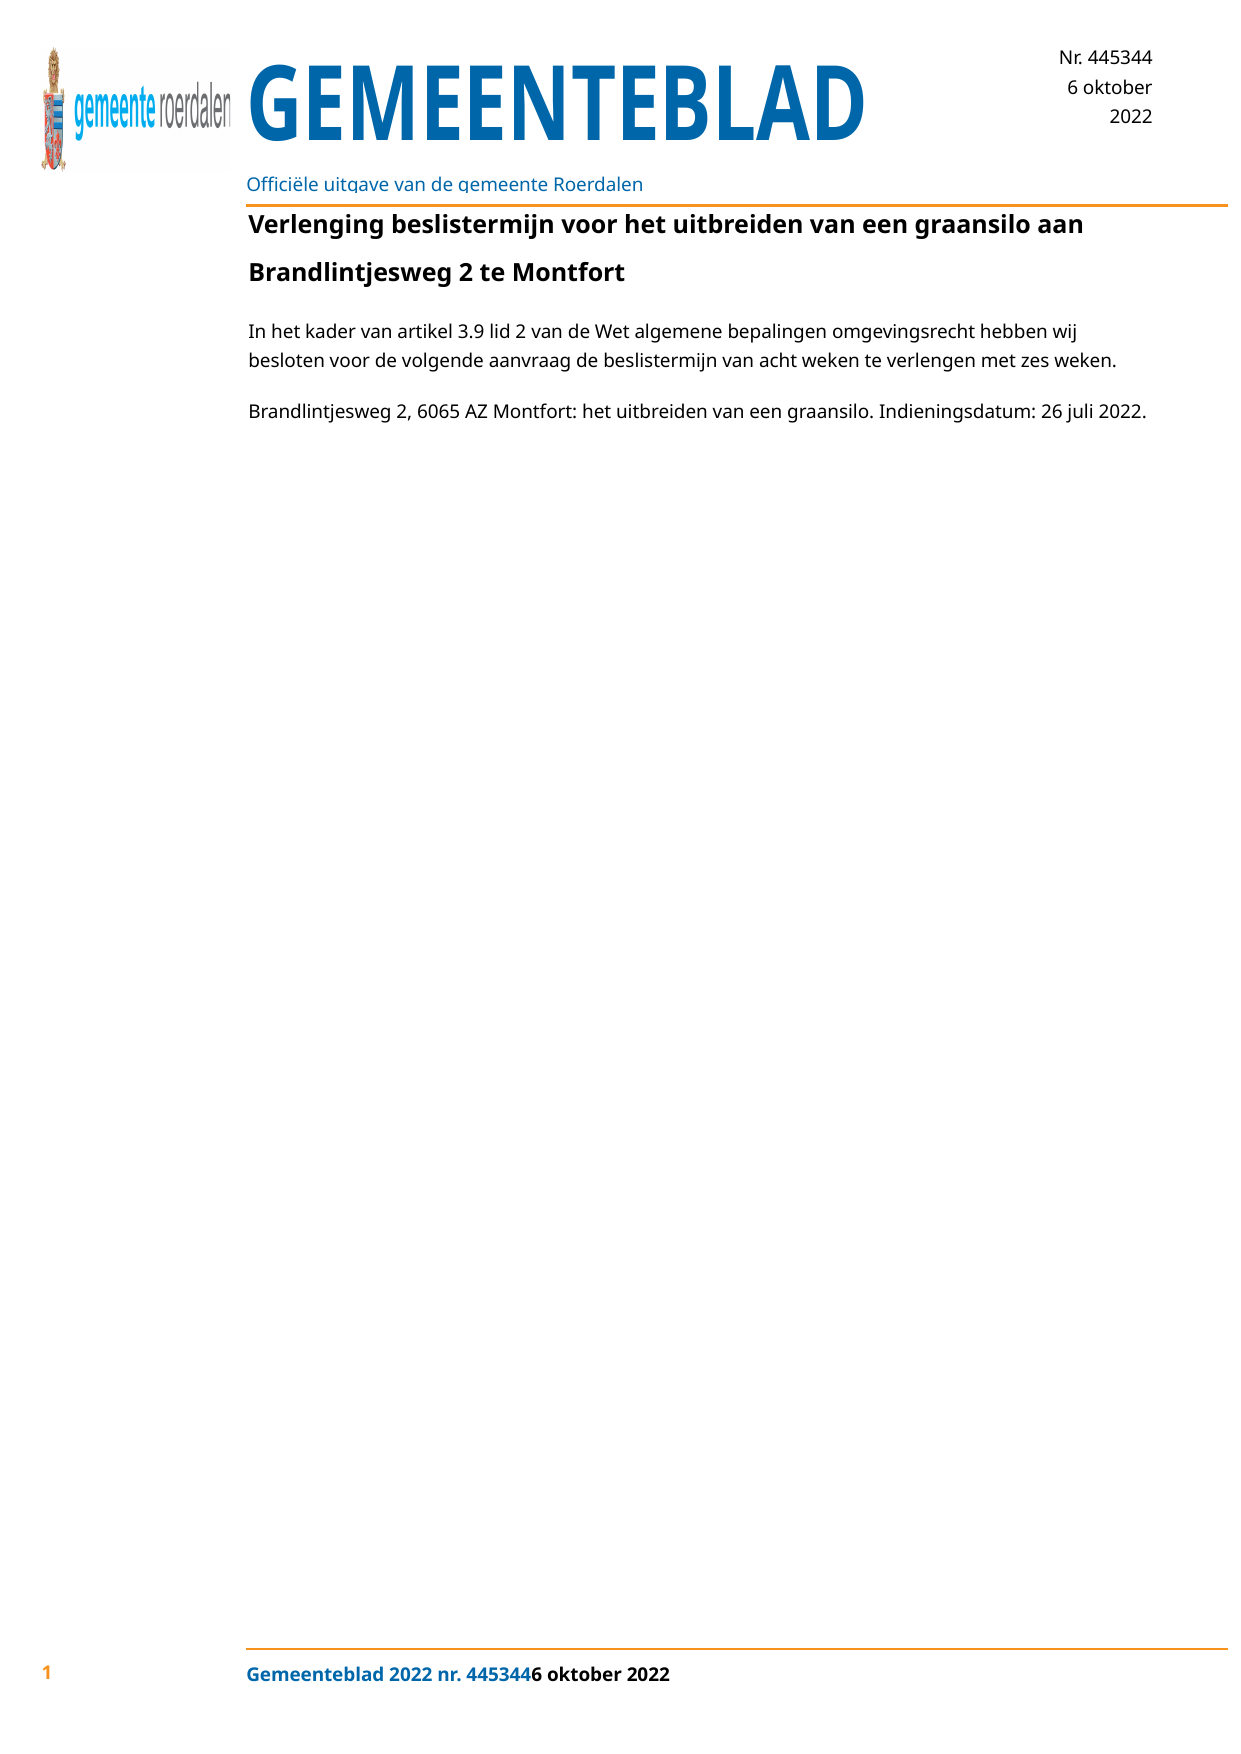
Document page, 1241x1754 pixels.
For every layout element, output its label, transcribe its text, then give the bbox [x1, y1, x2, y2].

text Verlenging beslistermijn voor het uitbreiden van een graansilo aan Brandlintjesweg 2 te Montfort [248, 207, 1152, 288]
text In het kader van artikel 3.9 lid 2 van de Wet algemene bepalingen omgevingsrecht hebben wij besloten voor de volgende aanvraag de beslistermijn van acht weken te verlengen met zes weken. [248, 318, 1152, 373]
text Brandlintjesweg 2, 6065 AZ Montfort: het uitbreiden van een graansilo. Indieningsdatum: 26 juli 2022. [248, 398, 1152, 424]
picture [41, 47, 231, 172]
